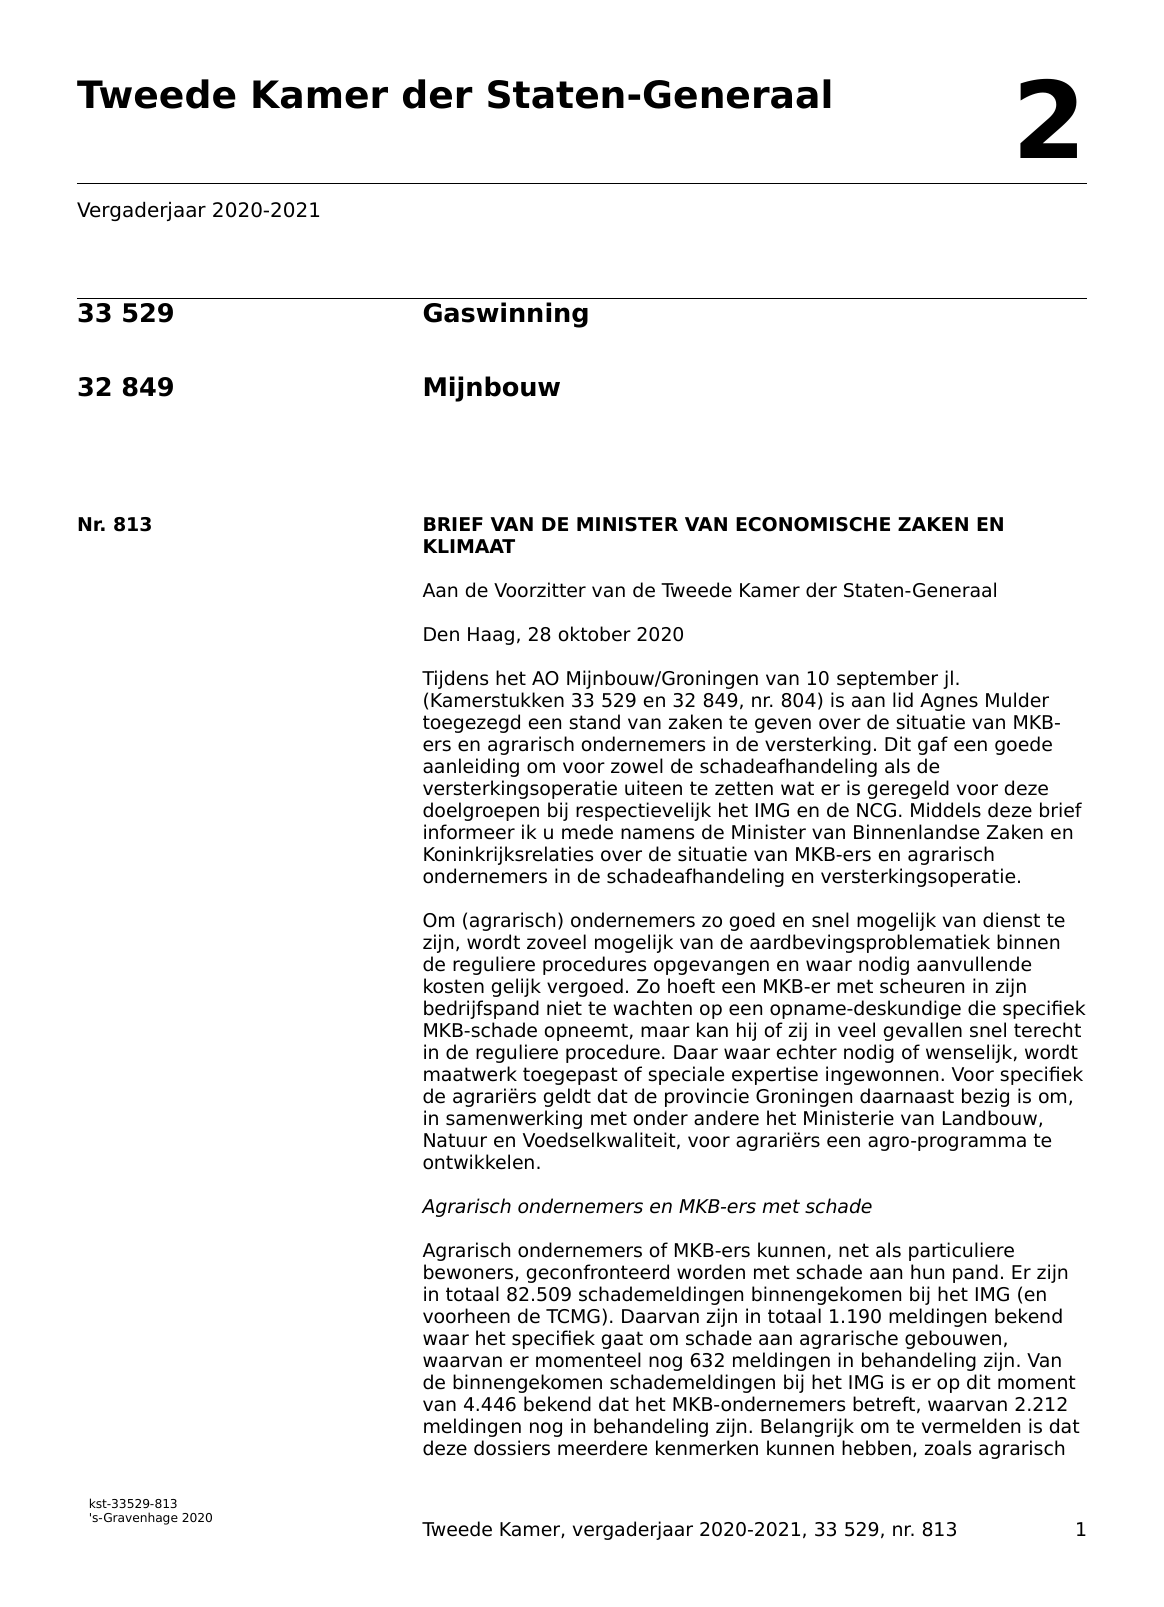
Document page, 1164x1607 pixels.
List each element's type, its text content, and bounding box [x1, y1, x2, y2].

subtitle Agrarisch ondernemers en MKB-ers met schade [422, 1196, 1087, 1218]
table_header Tweede Kamer der Staten-Generaal [77, 59, 886, 183]
text Agrarisch ondernemers of MKB-ers kunnen, net als particuliere bewoners, geconfronteerd worden met schade aan hun pand. Er zijn in totaal 82.509 schademeldingen binnengekomen bij het IMG (en voorheen de TCMG). Daarvan zijn in totaal 1.190 meldingen bekend waar het specifiek gaat om schade aan agrarische gebouwen, waarvan er momenteel nog 632 meldingen in behandeling zijn. Van de binnengekomen schademeldingen bij het IMG is er op dit moment van 4.446 bekend dat het MKB-ondernemers betreft, waarvan 2.212 meldingen nog in behandeling zijn. Belangrijk om te vermelden is dat deze dossiers meerdere kenmerken kunnen hebben, zoals agrarisch [422, 1240, 1087, 1460]
table_cell Vergaderjaar 2020-2021 [77, 184, 1087, 298]
text kst-33529-813 [88, 1497, 323, 1511]
subtitle Nr. 813 BRIEF VAN DE MINISTER VAN ECONOMISCHE ZAKEN EN KLIMAAT [77, 514, 1087, 558]
text Tijdens het AO Mijnbouw/Groningen van 10 september jl. (Kamerstukken 33 529 en 32 849, nr. 804) is aan lid Agnes Mulder toegezegd een stand van zaken te geven over de situatie van MKB-ers en agrarisch ondernemers in de versterking. Dit gaf een goede aanleiding om voor zowel de schadeafhandeling als de versterkingsoperatie uiteen te zetten wat er is geregeld voor deze doelgroepen bij respectievelijk het IMG en de NCG. Middels deze brief informeer ik u mede namens de Minister van Binnenlandse Zaken en Koninkrijksrelaties over de situatie van MKB-ers en agrarisch ondernemers in de schadeafhandeling en versterkingsoperatie. [422, 668, 1087, 888]
text 's-Gravenhage 2020 [88, 1511, 323, 1525]
subtitle 33 529 Gaswinning [77, 299, 1087, 329]
text Aan de Voorzitter van de Tweede Kamer der Staten-Generaal [422, 580, 1087, 602]
table_header 2 [886, 59, 1087, 183]
text Den Haag, 28 oktober 2020 [422, 624, 1087, 646]
text Om (agrarisch) ondernemers zo goed en snel mogelijk van dienst te zijn, wordt zoveel mogelijk van de aardbevingsproblematiek binnen de reguliere procedures opgevangen en waar nodig aanvullende kosten gelijk vergoed. Zo hoeft een MKB-er met scheuren in zijn bedrijfspand niet te wachten op een opname-deskundige die specifiek MKB-schade opneemt, maar kan hij of zij in veel gevallen snel terecht in de reguliere procedure. Daar waar echter nodig of wenselijk, wordt maatwerk toegepast of speciale expertise ingewonnen. Voor specifiek de agrariërs geldt dat de provincie Groningen daarnaast bezig is om, in samenwerking met onder andere het Ministerie van Landbouw, Natuur en Voedselkwaliteit, voor agrariërs een agro-programma te ontwikkelen. [422, 910, 1087, 1174]
subtitle 32 849 Mijnbouw [77, 373, 1087, 403]
